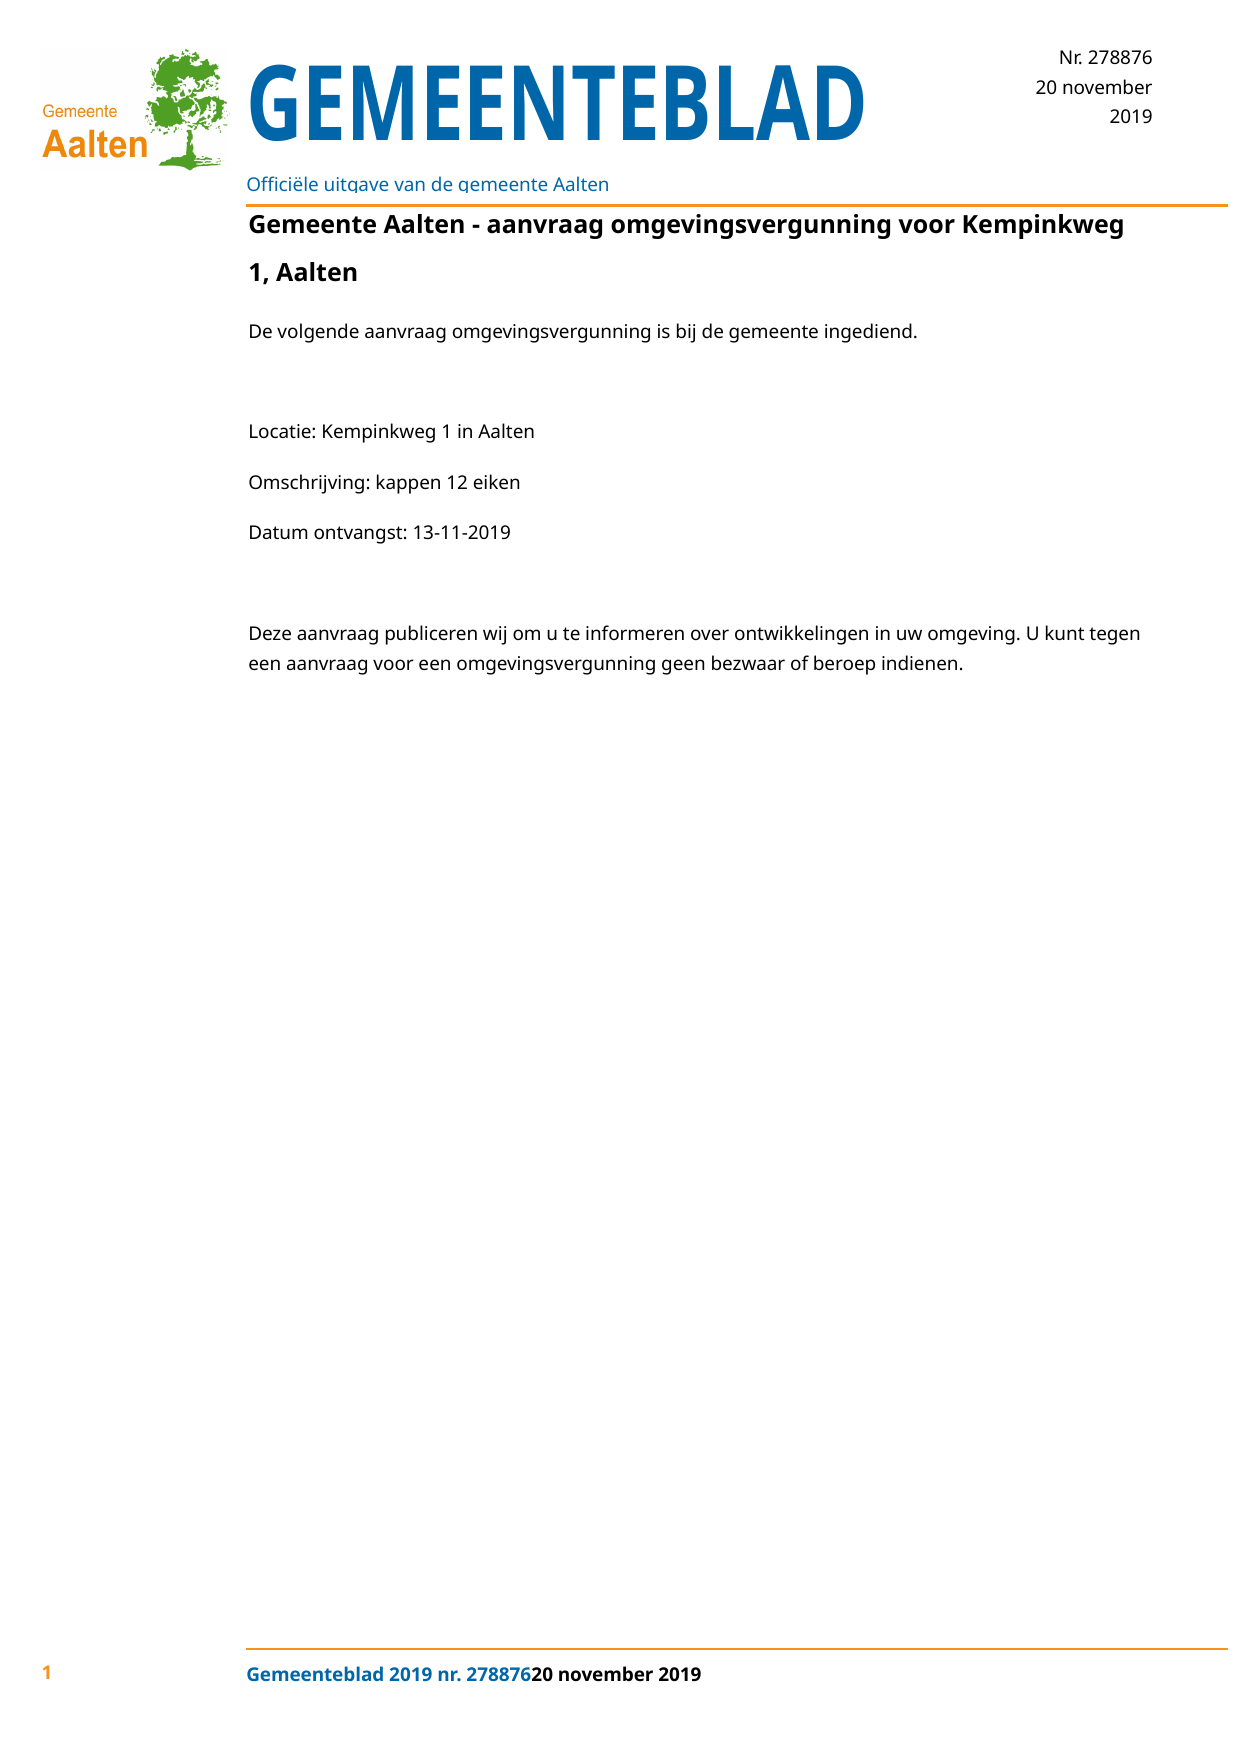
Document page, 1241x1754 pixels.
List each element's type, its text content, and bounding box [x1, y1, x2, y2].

text Omschrijving: kappen 12 eiken [248, 469, 1152, 495]
text Locatie: Kempinkweg 1 in Aalten [248, 419, 1152, 444]
text Datum ontvangst: 13-11-2019 [248, 519, 1152, 545]
text De volgende aanvraag omgevingsvergunning is bij de gemeente ingediend. [248, 318, 1152, 344]
picture [41, 47, 231, 172]
text Deze aanvraag publiceren wij om u te informeren over ontwikkelingen in uw omgeving. U kunt tegen een aanvraag voor een omgevingsvergunning geen bezwaar of beroep indienen. [248, 620, 1152, 676]
text Gemeente Aalten - aanvraag omgevingsvergunning voor Kempinkweg 1, Aalten [248, 207, 1152, 288]
